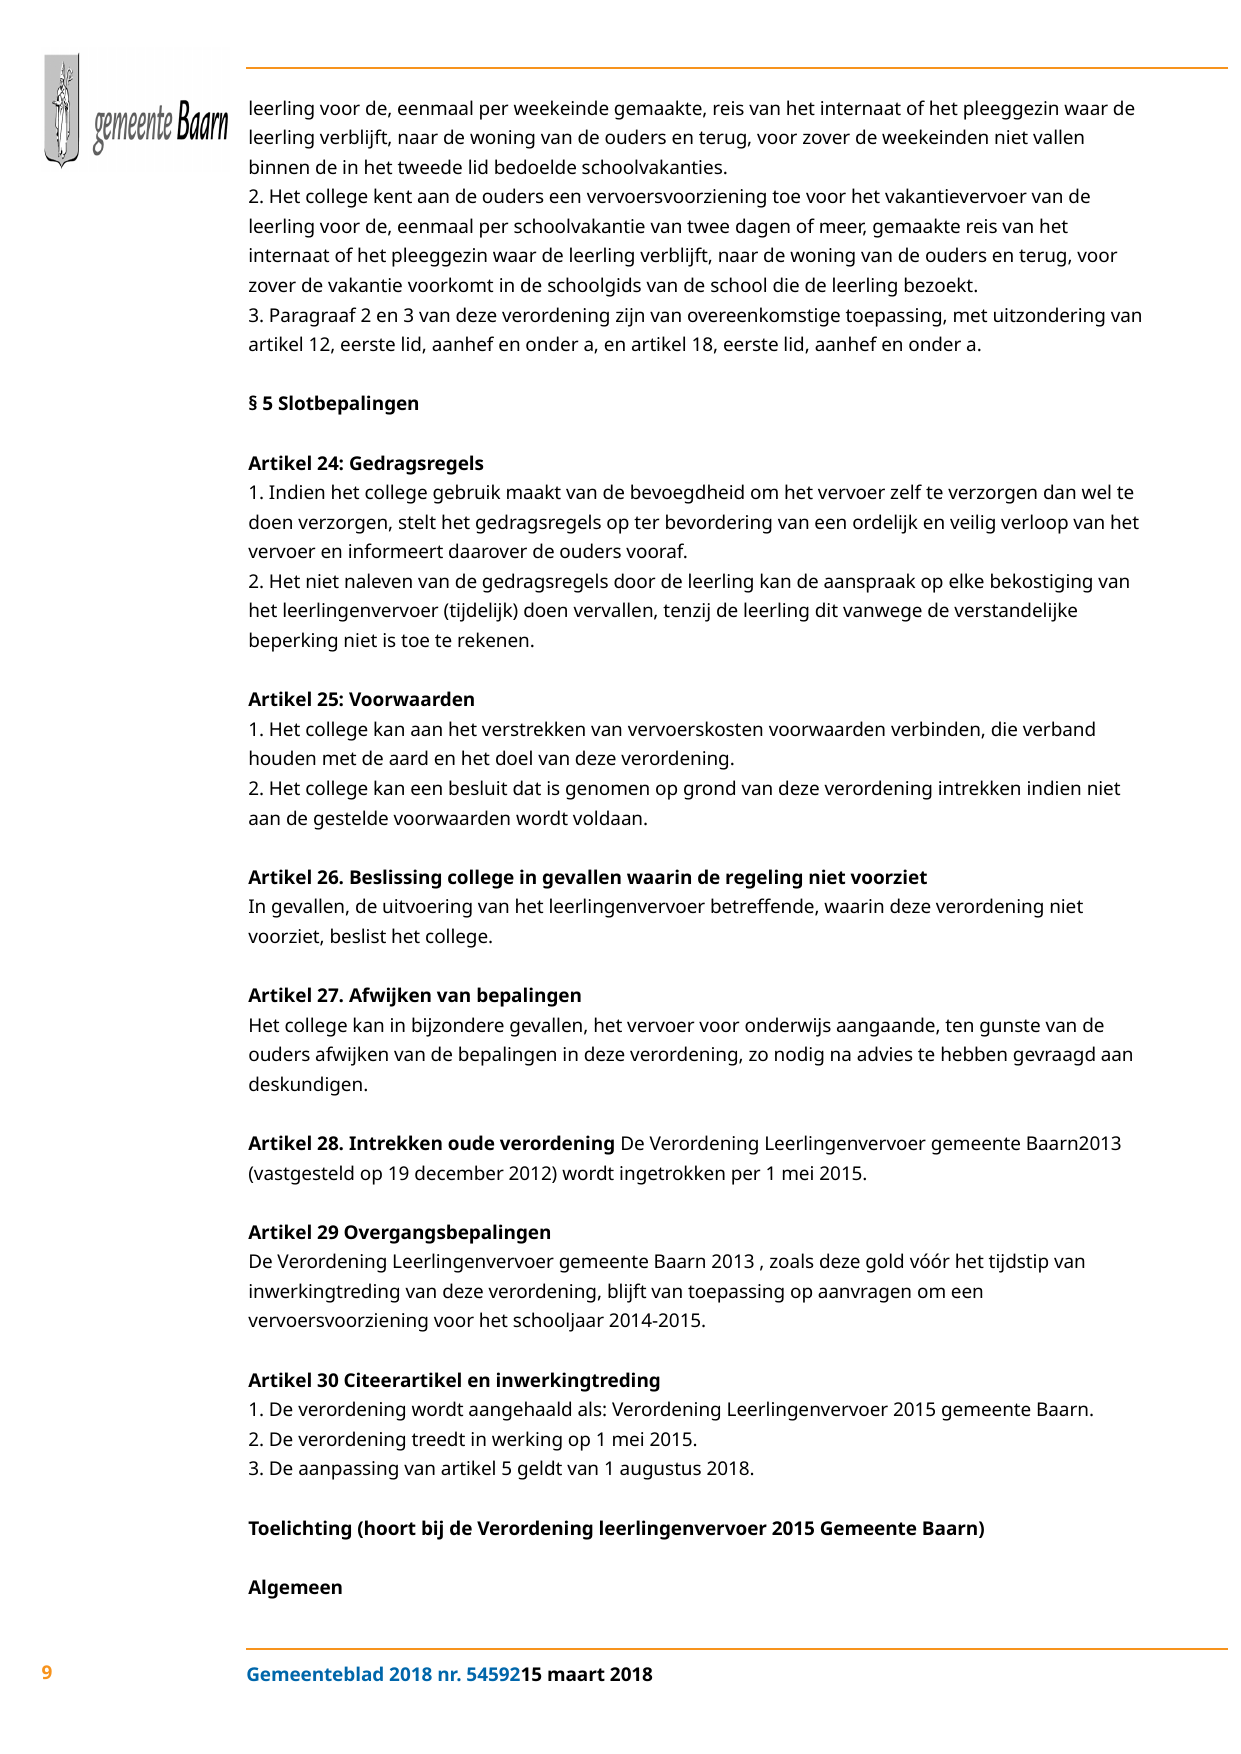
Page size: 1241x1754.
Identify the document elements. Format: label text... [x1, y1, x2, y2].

text Artikel 26. Beslissing college in gevallen waarin de regeling niet voorziet [248, 864, 1152, 890]
text In gevallen, de uitvoering van het leerlingenvervoer betreffende, waarin deze verordening niet voorziet, beslist het college. [248, 893, 1152, 949]
text 1. De verordening wordt aangehaald als: Verordening Leerlingenvervoer 2015 gemeente Baarn. [248, 1396, 1152, 1422]
text 2. Het college kan een besluit dat is genomen op grond van deze verordening intrekken indien niet aan de gestelde voorwaarden wordt voldaan. [248, 775, 1152, 831]
text 3. De aanpassing van artikel 5 geldt van 1 augustus 2018. [248, 1456, 1152, 1481]
text 2. Het niet naleven van de gedragsregels door de leerling kan de aanspraak op elke bekostiging van het leerlingenvervoer (tijdelijk) doen vervallen, tenzij de leerling dit vanwege de verstandelijke beperking niet is toe te rekenen. [248, 568, 1152, 653]
text Het college kan in bijzondere gevallen, het vervoer voor onderwijs aangaande, ten gunste van de ouders afwijken van de bepalingen in deze verordening, zo nodig na advies te hebben gevraagd aan deskundigen. [248, 1012, 1152, 1097]
text Artikel 30 Citeerartikel en inwerkingtreding [248, 1367, 1152, 1393]
text Artikel 27. Afwijken van bepalingen [248, 982, 1152, 1008]
text 3. Paragraaf 2 en 3 van deze verordening zijn van overeenkomstige toepassing, met uitzondering van artikel 12, eerste lid, aanhef en onder a, en artikel 18, eerste lid, aanhef en onder a. [248, 302, 1152, 357]
text 1. Het college kan aan het verstrekken van vervoerskosten voorwaarden verbinden, die verband houden met de aard en het doel van deze verordening. [248, 716, 1152, 771]
text Algemeen [248, 1574, 1152, 1600]
text leerling voor de, eenmaal per weekeinde gemaakte, reis van het internaat of het pleeggezin waar de leerling verblijft, naar de woning van de ouders en terug, voor zover de weekeinden niet vallen binnen de in het tweede lid bedoelde schoolvakanties. [248, 95, 1152, 180]
text Artikel 28. Intrekken oude verordening De Verordening Leerlingenvervoer gemeente Baarn2013 (vastgesteld op 19 december 2012) wordt ingetrokken per 1 mei 2015. [248, 1130, 1152, 1186]
text 1. Indien het college gebruik maakt van de bevoegdheid om het vervoer zelf te verzorgen dan wel te doen verzorgen, stelt het gedragsregels op ter bevordering van een ordelijk en veilig verloop van het vervoer en informeert daarover de ouders vooraf. [248, 479, 1152, 564]
text 2. Het college kent aan de ouders een vervoersvoorziening toe voor het vakantievervoer van de leerling voor de, eenmaal per schoolvakantie van twee dagen of meer, gemaakte reis van het internaat of het pleeggezin waar de leerling verblijft, naar de woning van de ouders en terug, voor zover de vakantie voorkomt in de schoolgids van de school die de leerling bezoekt. [248, 183, 1152, 298]
text Toelichting (hoort bij de Verordening leerlingenvervoer 2015 Gemeente Baarn) [248, 1515, 1152, 1541]
text 2. De verordening treedt in werking op 1 mei 2015. [248, 1426, 1152, 1452]
text Artikel 25: Voorwaarden [248, 686, 1152, 712]
text Artikel 24: Gedragsregels [248, 450, 1152, 476]
text De Verordening Leerlingenvervoer gemeente Baarn 2013 , zoals deze gold vóór het tijdstip van inwerkingtreding van deze verordening, blijft van toepassing op aanvragen om een vervoersvoorziening voor het schooljaar 2014-2015. [248, 1248, 1152, 1333]
text Artikel 29 Overgangsbepalingen [248, 1219, 1152, 1245]
picture [41, 47, 231, 172]
text § 5 Slotbepalingen [248, 391, 1152, 416]
